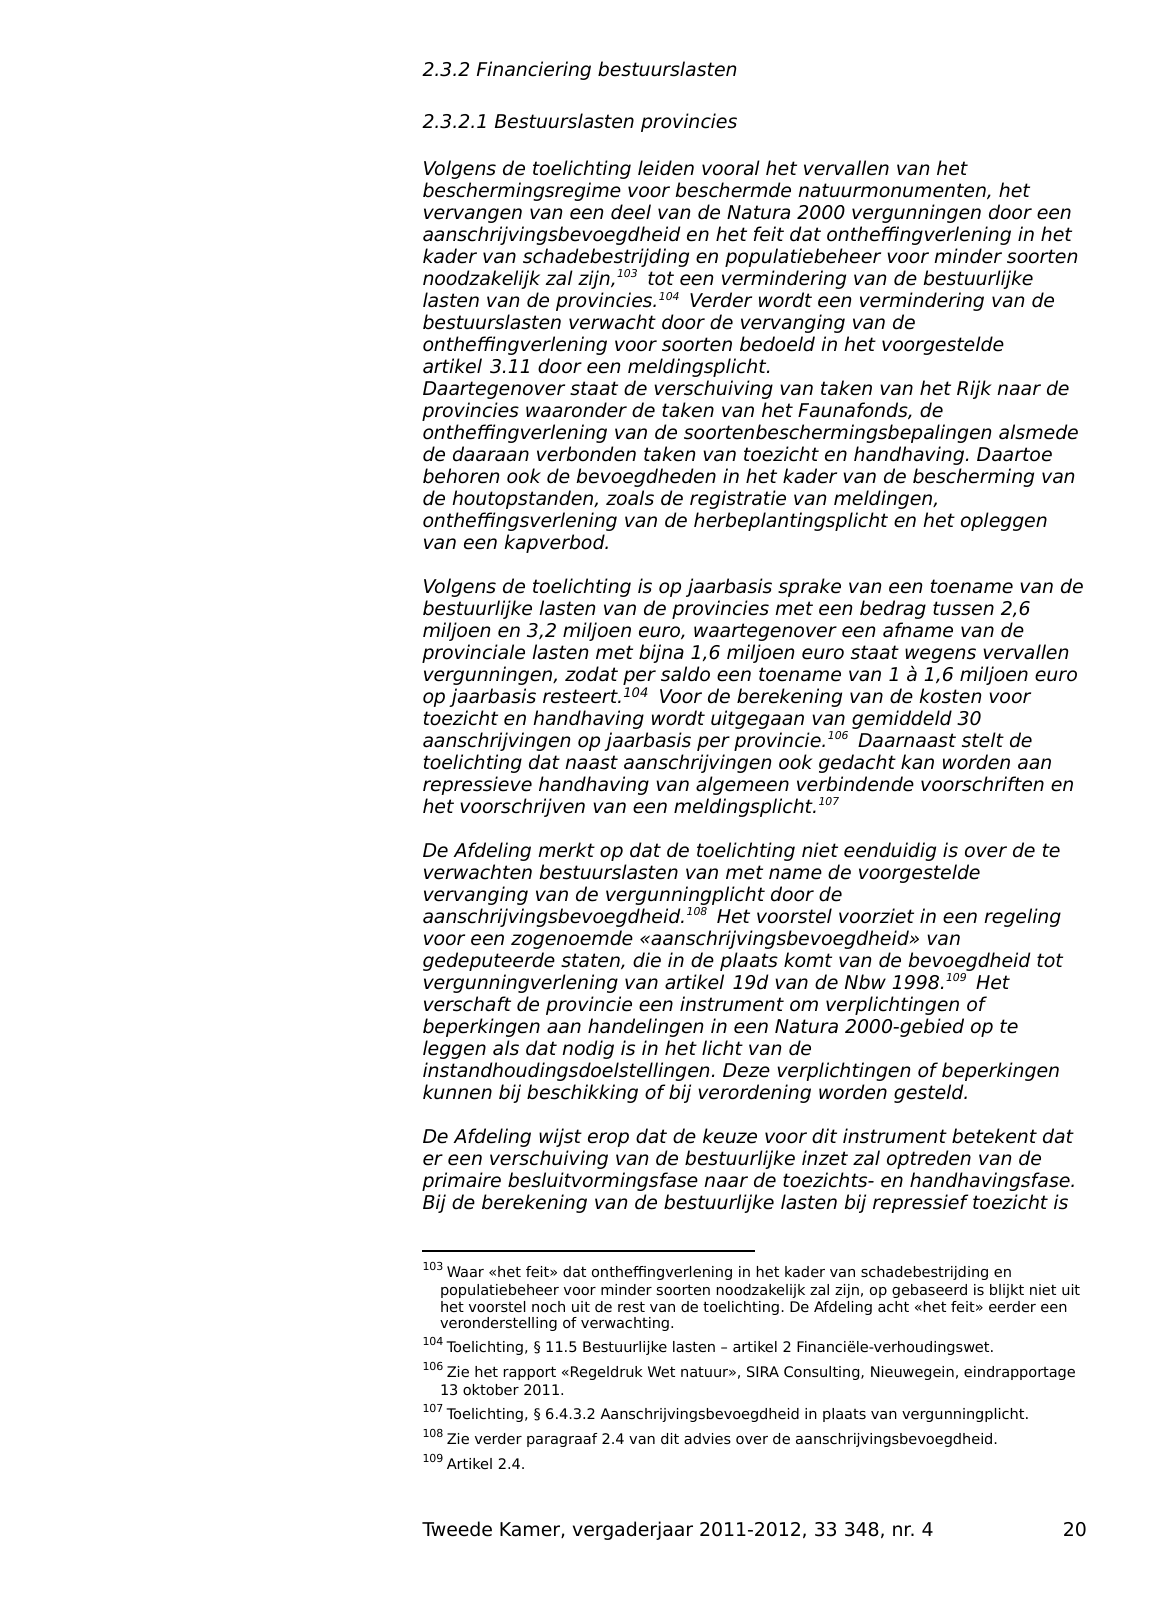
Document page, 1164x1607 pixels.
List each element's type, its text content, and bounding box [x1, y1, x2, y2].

text Toelichting, § 6.4.3.2 Aanschrijvingsbevoegdheid in plaats van vergunningplicht. [422, 1402, 1087, 1424]
text Daartegenover staat de verschuiving van taken van het Rijk naar de provincies waaronder de taken van het Faunafonds, de ontheffingverlening van de soortenbeschermingsbepalingen alsmede de daaraan verbonden taken van toezicht en handhaving. Daartoe behoren ook de bevoegdheden in het kader van de bescherming van de houtopstanden, zoals de registratie van meldingen, ontheffingsverlening van de herbeplantingsplicht en het opleggen van een kapverbod. [422, 378, 1087, 554]
subtitle 2.3.2 Financiering bestuurslasten [422, 59, 1087, 81]
text Toelichting, § 11.5 Bestuurlijke lasten – artikel 2 Financiële-verhoudingswet. [422, 1335, 1087, 1357]
text Artikel 2.4. [422, 1452, 1087, 1474]
text Zie verder paragraaf 2.4 van dit advies over de aanschrijvingsbevoegdheid. [422, 1427, 1087, 1449]
text De Afdeling merkt op dat de toelichting niet eenduidig is over de te verwachten bestuurslasten van met name de voorgestelde vervanging van de vergunningplicht door de aanschrijvingsbevoegdheid. Het voorstel voorziet in een regeling voor een zogenoemde «aanschrijvingsbevoegdheid» van gedeputeerde staten, die in de plaats komt van de bevoegdheid tot vergunningverlening van artikel 19d van de Nbw 1998. Het verschaft de provincie een instrument om verplichtingen of beperkingen aan handelingen in een Natura 2000-gebied op te leggen als dat nodig is in het licht van de instandhoudingsdoelstellingen. Deze verplichtingen of beperkingen kunnen bij beschikking of bij verordening worden gesteld. [422, 840, 1087, 1103]
text Volgens de toelichting is op jaarbasis sprake van een toename van de bestuurlijke lasten van de provincies met een bedrag tussen 2,6 miljoen en 3,2 miljoen euro, waartegenover een afname van de provinciale lasten met bijna 1,6 miljoen euro staat wegens vervallen vergunningen, zodat per saldo een toename van 1 à 1,6 miljoen euro op jaarbasis resteert.104 Voor de berekening van de kosten voor toezicht en handhaving wordt uitgegaan van gemiddeld 30 aanschrijvingen op jaarbasis per provincie. Daarnaast stelt de toelichting dat naast aanschrijvingen ook gedacht kan worden aan repressieve handhaving van algemeen verbindende voorschriften en het voorschrijven van een meldingsplicht. [422, 576, 1087, 818]
text De Afdeling wijst erop dat de keuze voor dit instrument betekent dat er een verschuiving van de bestuurlijke inzet zal optreden van de primaire besluitvormingsfase naar de toezichts- en handhavingsfase. Bij de berekening van de bestuurlijke lasten bij repressief toezicht is [422, 1126, 1087, 1214]
text Zie het rapport «Regeldruk Wet natuur», SIRA Consulting, Nieuwegein, eindrapportage 13 oktober 2011. [422, 1360, 1087, 1399]
text Waar «het feit» dat ontheffingverlening in het kader van schadebestrijding en populatiebeheer voor minder soorten noodzakelijk zal zijn, op gebaseerd is blijkt niet uit het voorstel noch uit de rest van de toelichting. De Afdeling acht «het feit» eerder een veronderstelling of verwachting. [422, 1260, 1087, 1332]
text Volgens de toelichting leiden vooral het vervallen van het beschermingsregime voor beschermde natuurmonumenten, het vervangen van een deel van de Natura 2000 vergunningen door een aanschrijvingsbevoegdheid en het feit dat ontheffingverlening in het kader van schadebestrijding en populatiebeheer voor minder soorten noodzakelijk zal zijn, tot een vermindering van de bestuurlijke lasten van de provincies. Verder wordt een vermindering van de bestuurslasten verwacht door de vervanging van de ontheffingverlening voor soorten bedoeld in het voorgestelde artikel 3.11 door een meldingsplicht. [422, 158, 1087, 378]
subtitle 2.3.2.1 Bestuurslasten provincies [422, 111, 1087, 133]
